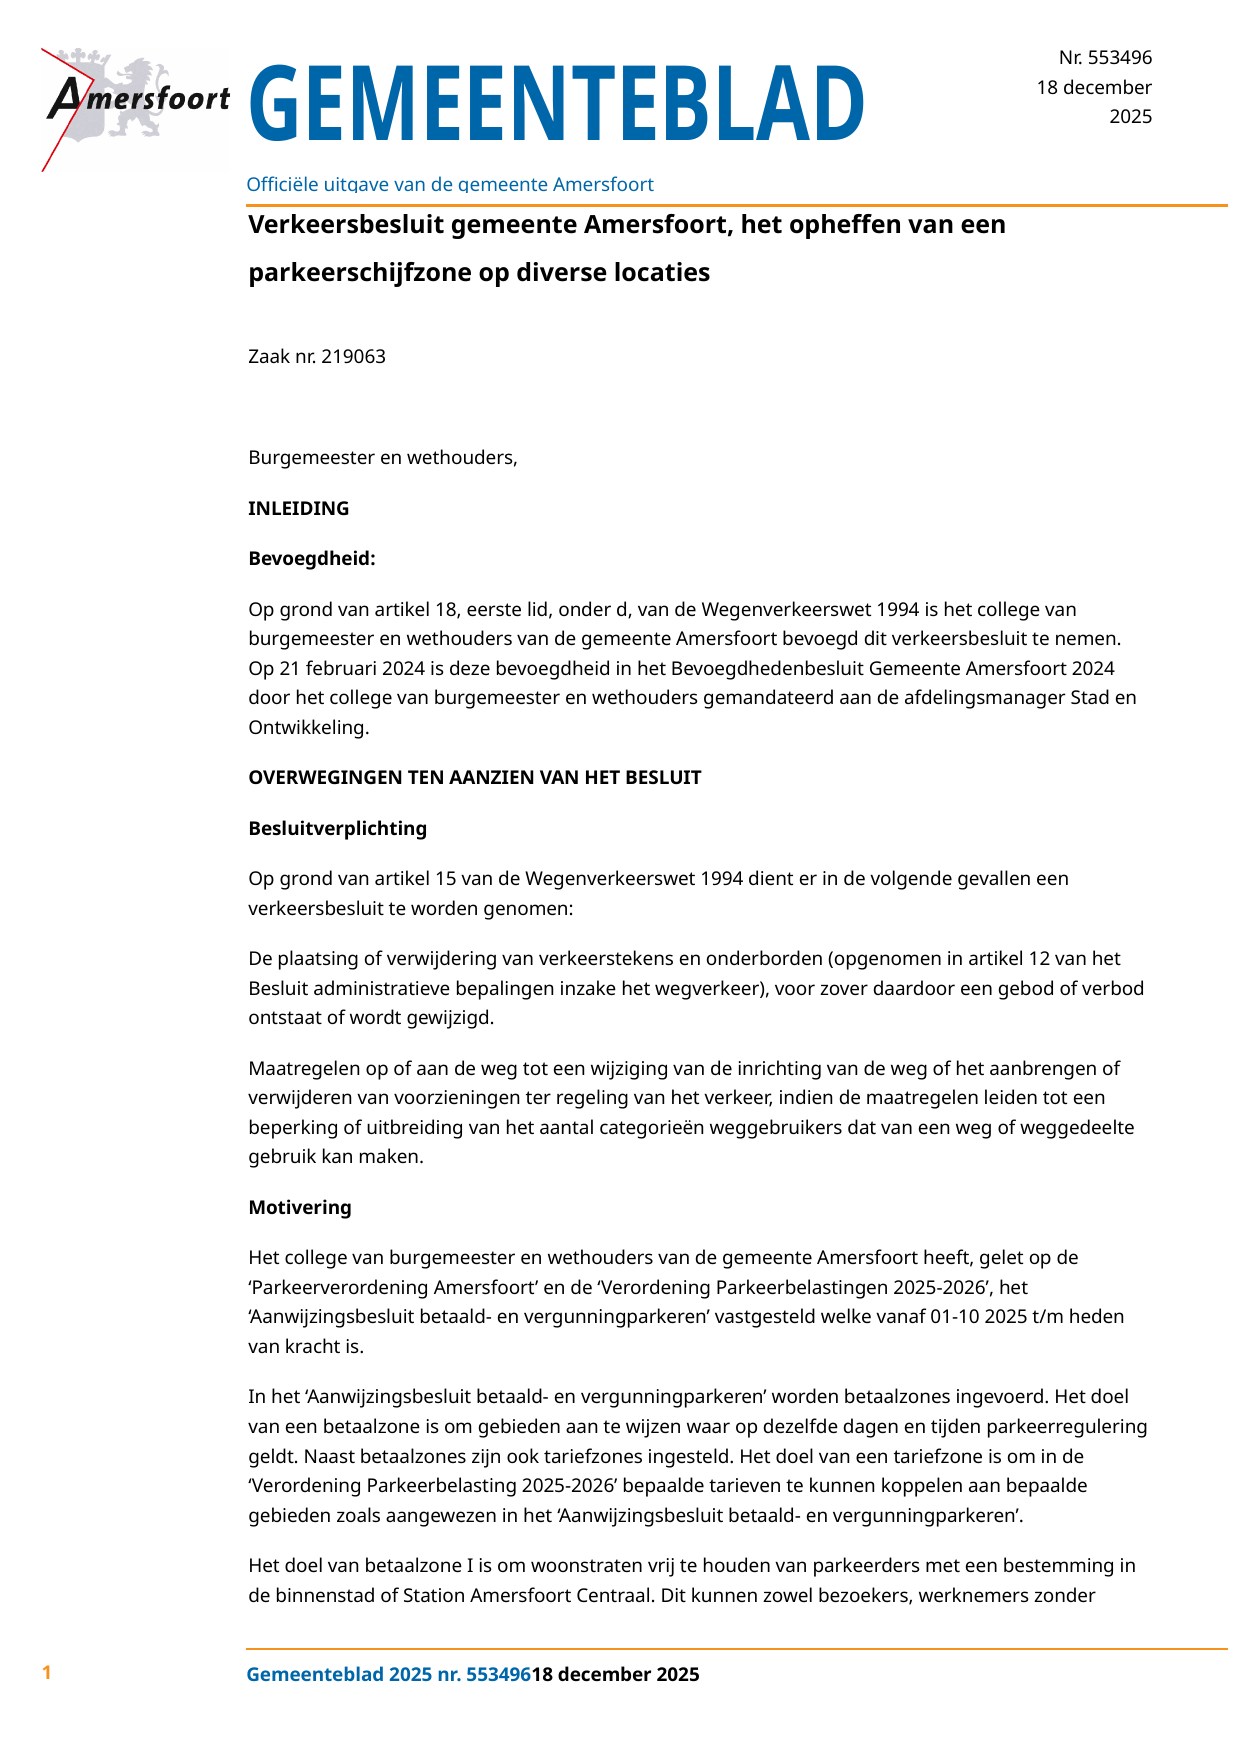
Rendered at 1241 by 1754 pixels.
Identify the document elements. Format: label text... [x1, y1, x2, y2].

text Besluitverplichting [248, 815, 1152, 841]
picture [41, 47, 231, 172]
text Maatregelen op of aan de weg tot een wijziging van de inrichting van de weg of het aanbrengen of verwijderen van voorzieningen ter regeling van het verkeer, indien de maatregelen leiden tot een beperking of uitbreiding van het aantal categorieën weggebruikers dat van een weg of weggedeelte gebruik kan maken. [248, 1055, 1152, 1169]
text OVERWEGINGEN TEN AANZIEN VAN HET BESLUIT [248, 764, 1152, 790]
text Burgemeester en wethouders, [248, 444, 1152, 470]
text Het doel van betaalzone I is om woonstraten vrij te houden van parkeerders met een bestemming in de binnenstad of Station Amersfoort Centraal. Dit kunnen zowel bezoekers, werknemers zonder [248, 1552, 1152, 1608]
text In het ‘Aanwijzingsbesluit betaald- en vergunningparkeren’ worden betaalzones ingevoerd. Het doel van een betaalzone is om gebieden aan te wijzen waar op dezelfde dagen en tijden parkeerregulering geldt. Naast betaalzones zijn ook tariefzones ingesteld. Het doel van een tariefzone is om in de ‘Verordening Parkeerbelasting 2025-2026’ bepaalde tarieven te kunnen koppelen aan bepaalde gebieden zoals aangewezen in het ‘Aanwijzingsbesluit betaald- en vergunningparkeren’. [248, 1384, 1152, 1528]
text Het college van burgemeester en wethouders van de gemeente Amersfoort heeft, gelet op de ‘Parkeerverordening Amersfoort’ en de ‘Verordening Parkeerbelastingen 2025-2026’, het ‘Aanwijzingsbesluit betaald- en vergunningparkeren’ vastgesteld welke vanaf 01-10 2025 t/m heden van kracht is. [248, 1244, 1152, 1359]
text INLEIDING [248, 495, 1152, 521]
text Bevoegdheid: [248, 545, 1152, 571]
text Verkeersbesluit gemeente Amersfoort, het opheffen van een parkeerschijfzone op diverse locaties [248, 207, 1152, 288]
text Op grond van artikel 18, eerste lid, onder d, van de Wegenverkeerswet 1994 is het college van burgemeester en wethouders van de gemeente Amersfoort bevoegd dit verkeersbesluit te nemen. Op 21 februari 2024 is deze bevoegdheid in het Bevoegdhedenbesluit Gemeente Amersfoort 2024 door het college van burgemeester en wethouders gemandateerd aan de afdelingsmanager Stad en Ontwikkeling. [248, 596, 1152, 740]
text De plaatsing of verwijdering van verkeerstekens en onderborden (opgenomen in artikel 12 van het Besluit administratieve bepalingen inzake het wegverkeer), voor zover daardoor een gebod of verbod ontstaat of wordt gewijzigd. [248, 945, 1152, 1030]
text Op grond van artikel 15 van de Wegenverkeerswet 1994 dient er in de volgende gevallen een verkeersbesluit te worden genomen: [248, 865, 1152, 921]
text Motivering [248, 1194, 1152, 1220]
text Zaak nr. 219063 [248, 344, 1152, 369]
